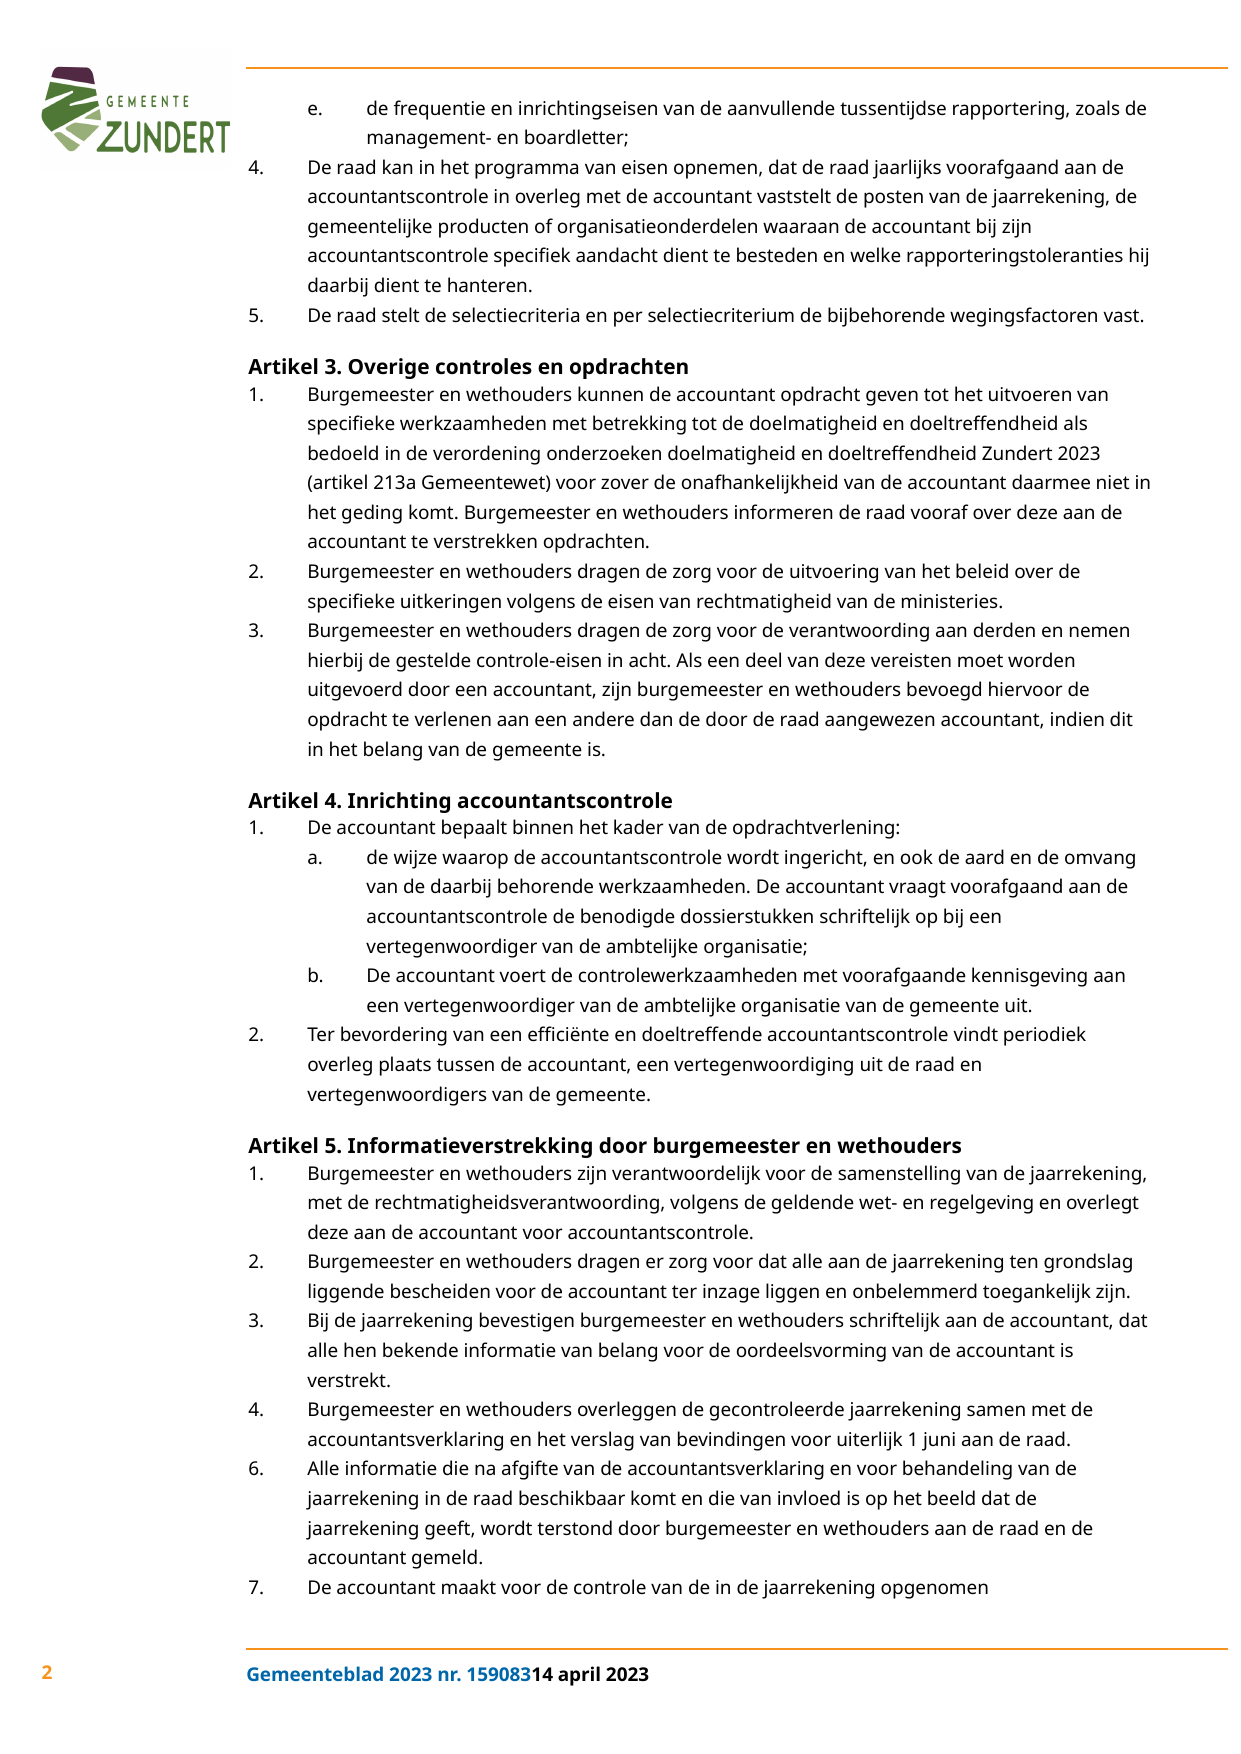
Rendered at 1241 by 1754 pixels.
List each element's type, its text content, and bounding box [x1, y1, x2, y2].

text Artikel 5. Informatieverstrekking door burgemeester en wethouders [248, 1131, 1152, 1160]
list Burgemeester en wethouders zijn verantwoordelijk voor de samenstelling van de jaarrekening, met de rechtmatigheidsverantwoording, volgens de geldende wet- en regelgeving en overlegt deze aan de accountant voor accountantscontrole. [248, 1160, 1152, 1244]
list de wijze waarop de accountantscontrole wordt ingericht, en ook de aard en de omvang van de daarbij behorende werkzaamheden. De accountant vraagt voorafgaand aan de accountantscontrole de benodigde dossierstukken schriftelijk op bij een vertegenwoordiger van de ambtelijke organisatie; [307, 844, 1152, 959]
text Artikel 3. Overige controles en opdrachten [248, 352, 1152, 381]
list De raad kan in het programma van eisen opnemen, dat de raad jaarlijks voorafgaand aan de accountantscontrole in overleg met de accountant vaststelt de posten van de jaarrekening, de gemeentelijke producten of organisatieonderdelen waaraan de accountant bij zijn accountantscontrole specifiek aandacht dient te besteden en welke rapporteringstoleranties hij daarbij dient te hanteren. [248, 154, 1152, 298]
list Burgemeester en wethouders dragen de zorg voor de uitvoering van het beleid over de specifieke uitkeringen volgens de eisen van rechtmatigheid van de ministeries. [248, 558, 1152, 613]
list Bij de jaarrekening bevestigen burgemeester en wethouders schriftelijk aan de accountant, dat alle hen bekende informatie van belang voor de oordeelsvorming van de accountant is verstrekt. [248, 1308, 1152, 1392]
list De accountant maakt voor de controle van de in de jaarrekening opgenomen [248, 1574, 1152, 1599]
list Alle informatie die na afgifte van de accountantsverklaring en voor behandeling van de jaarrekening in de raad beschikbaar komt en die van invloed is op het beeld dat de jaarrekening geeft, wordt terstond door burgemeester en wethouders aan de raad en de accountant gemeld. [248, 1456, 1152, 1570]
text Artikel 4. Inrichting accountantscontrole [248, 786, 1152, 814]
list Burgemeester en wethouders dragen de zorg voor de verantwoording aan derden en nemen hierbij de gestelde controle-eisen in acht. Als een deel van deze vereisten moet worden uitgevoerd door een accountant, zijn burgemeester en wethouders bevoegd hiervoor de opdracht te verlenen aan een andere dan de door de raad aangewezen accountant, indien dit in het belang van de gemeente is. [248, 617, 1152, 761]
list Ter bevordering van een efficiënte en doeltreffende accountantscontrole vindt periodiek overleg plaats tussen de accountant, een vertegenwoordiging uit de raad en vertegenwoordigers van de gemeente. [248, 1022, 1152, 1107]
list De accountant bepaalt binnen het kader van de opdrachtverlening: [248, 814, 1152, 840]
list de frequentie en inrichtingseisen van de aanvullende tussentijdse rapportering, zoals de management- en boardletter; [307, 95, 1152, 150]
list De raad stelt de selectiecriteria en per selectiecriterium de bijbehorende wegingsfactoren vast. [248, 302, 1152, 328]
list Burgemeester en wethouders overleggen de gecontroleerde jaarrekening samen met de accountantsverklaring en het verslag van bevindingen voor uiterlijk 1 juni aan de raad. [248, 1396, 1152, 1452]
list Burgemeester en wethouders kunnen de accountant opdracht geven tot het uitvoeren van specifieke werkzaamheden met betrekking tot de doelmatigheid en doeltreffendheid als bedoeld in de verordening onderzoeken doelmatigheid en doeltreffendheid Zundert 2023 (artikel 213a Gemeentewet) voor zover de onafhankelijkheid van de accountant daarmee niet in het geding komt. Burgemeester en wethouders informeren de raad vooraf over deze aan de accountant te verstrekken opdrachten. [248, 381, 1152, 554]
list Burgemeester en wethouders dragen er zorg voor dat alle aan de jaarrekening ten grondslag liggende bescheiden voor de accountant ter inzage liggen en onbelemmerd toegankelijk zijn. [248, 1248, 1152, 1304]
list De accountant voert de controlewerkzaamheden met voorafgaande kennisgeving aan een vertegenwoordiger van de ambtelijke organisatie van de gemeente uit. [307, 962, 1152, 1018]
picture [41, 47, 231, 172]
